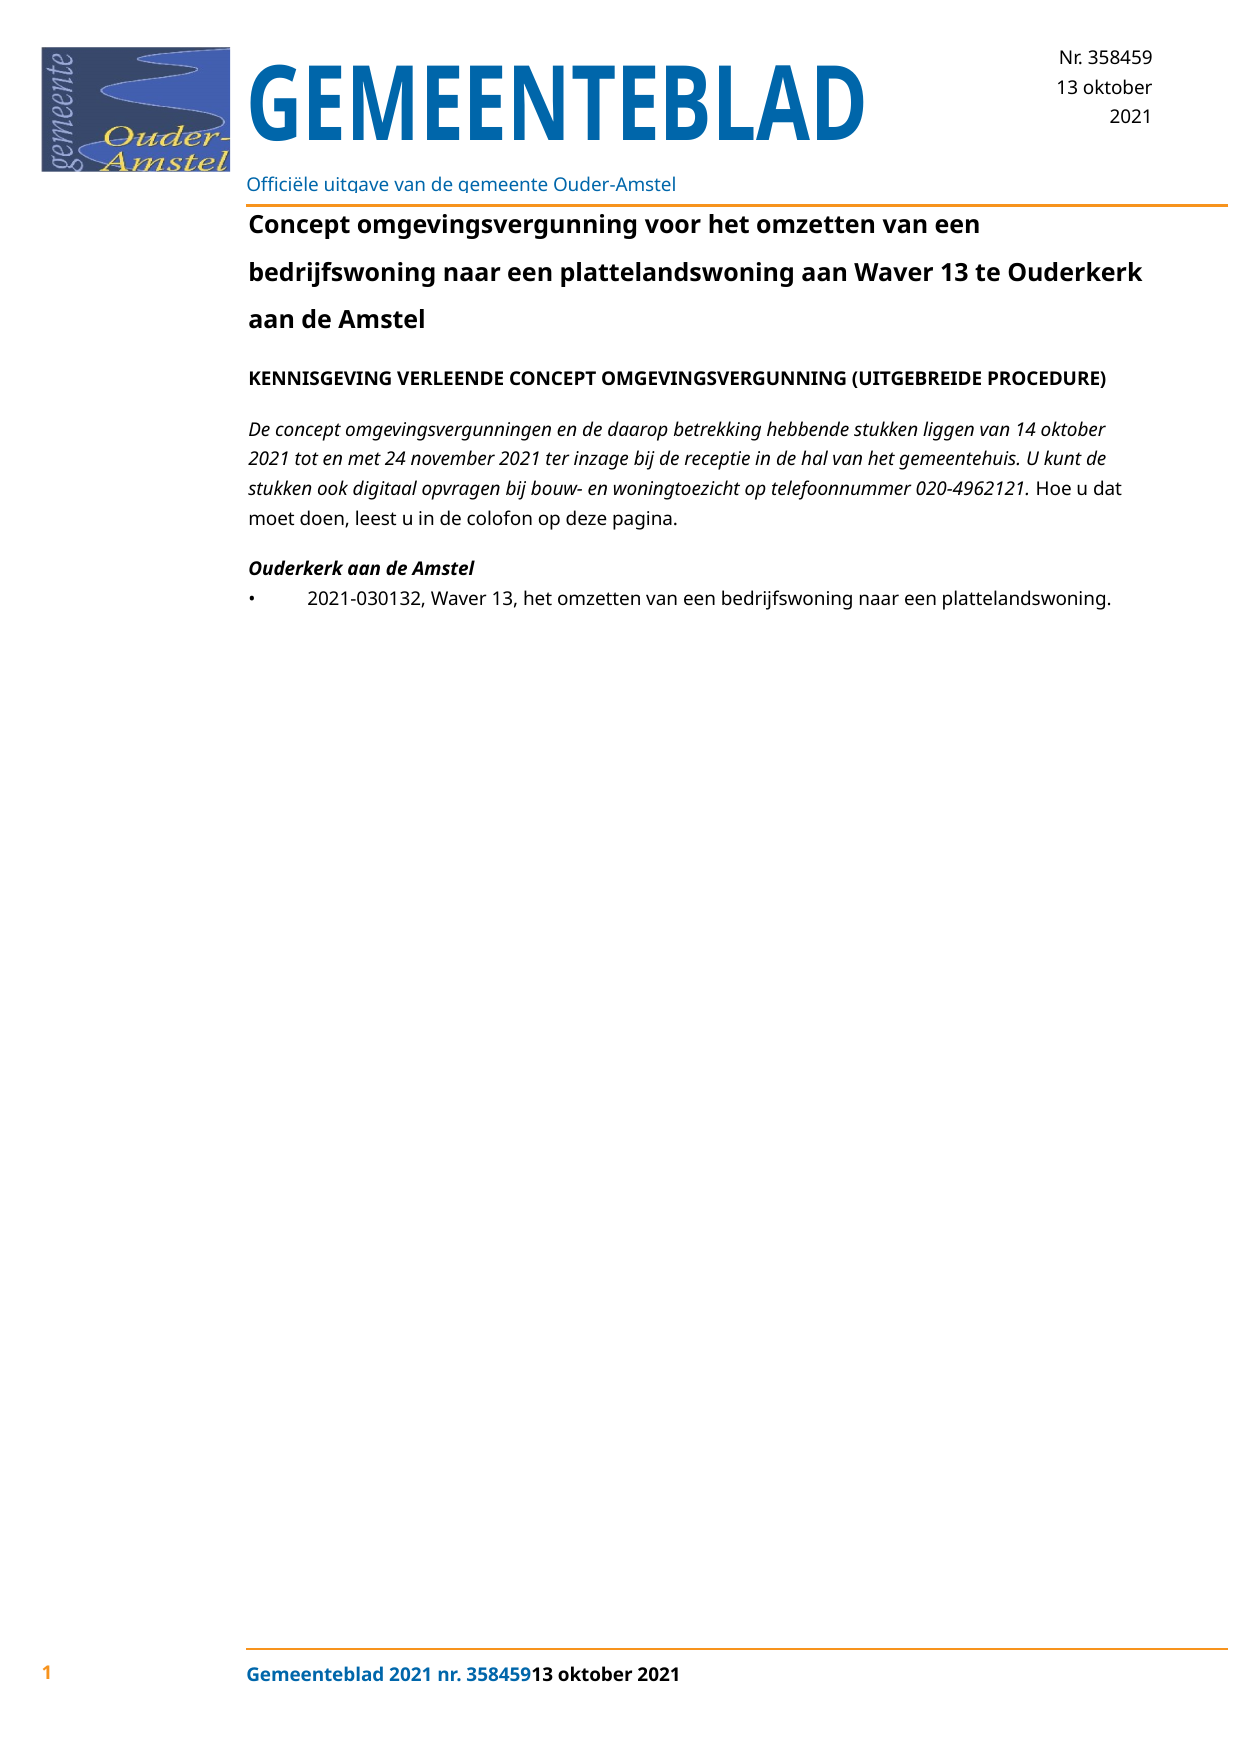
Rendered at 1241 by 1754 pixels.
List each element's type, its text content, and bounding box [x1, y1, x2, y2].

list 2021-030132, Waver 13, het omzetten van een bedrijfswoning naar een plattelandswoning. [248, 585, 1152, 610]
text KENNISGEVING VERLEENDE CONCEPT OMGEVINGSVERGUNNING (UITGEBREIDE PROCEDURE) [248, 366, 1152, 391]
text De concept omgevingsvergunningen en de daarop betrekking hebbende stukken liggen van 14 oktober 2021 tot en met 24 november 2021 ter inzage bij de receptie in de hal van het gemeentehuis. U kunt de stukken ook digitaal opvragen bij bouw- en woningtoezicht op telefoonnummer 020-4962121. Hoe u dat moet doen, leest u in de colofon op deze pagina. [248, 416, 1152, 530]
picture [41, 47, 231, 172]
text Ouderkerk aan de Amstel [248, 555, 1152, 581]
text Concept omgevingsvergunning voor het omzetten van een bedrijfswoning naar een plattelandswoning aan Waver 13 te Ouderkerk aan de Amstel [248, 207, 1152, 336]
